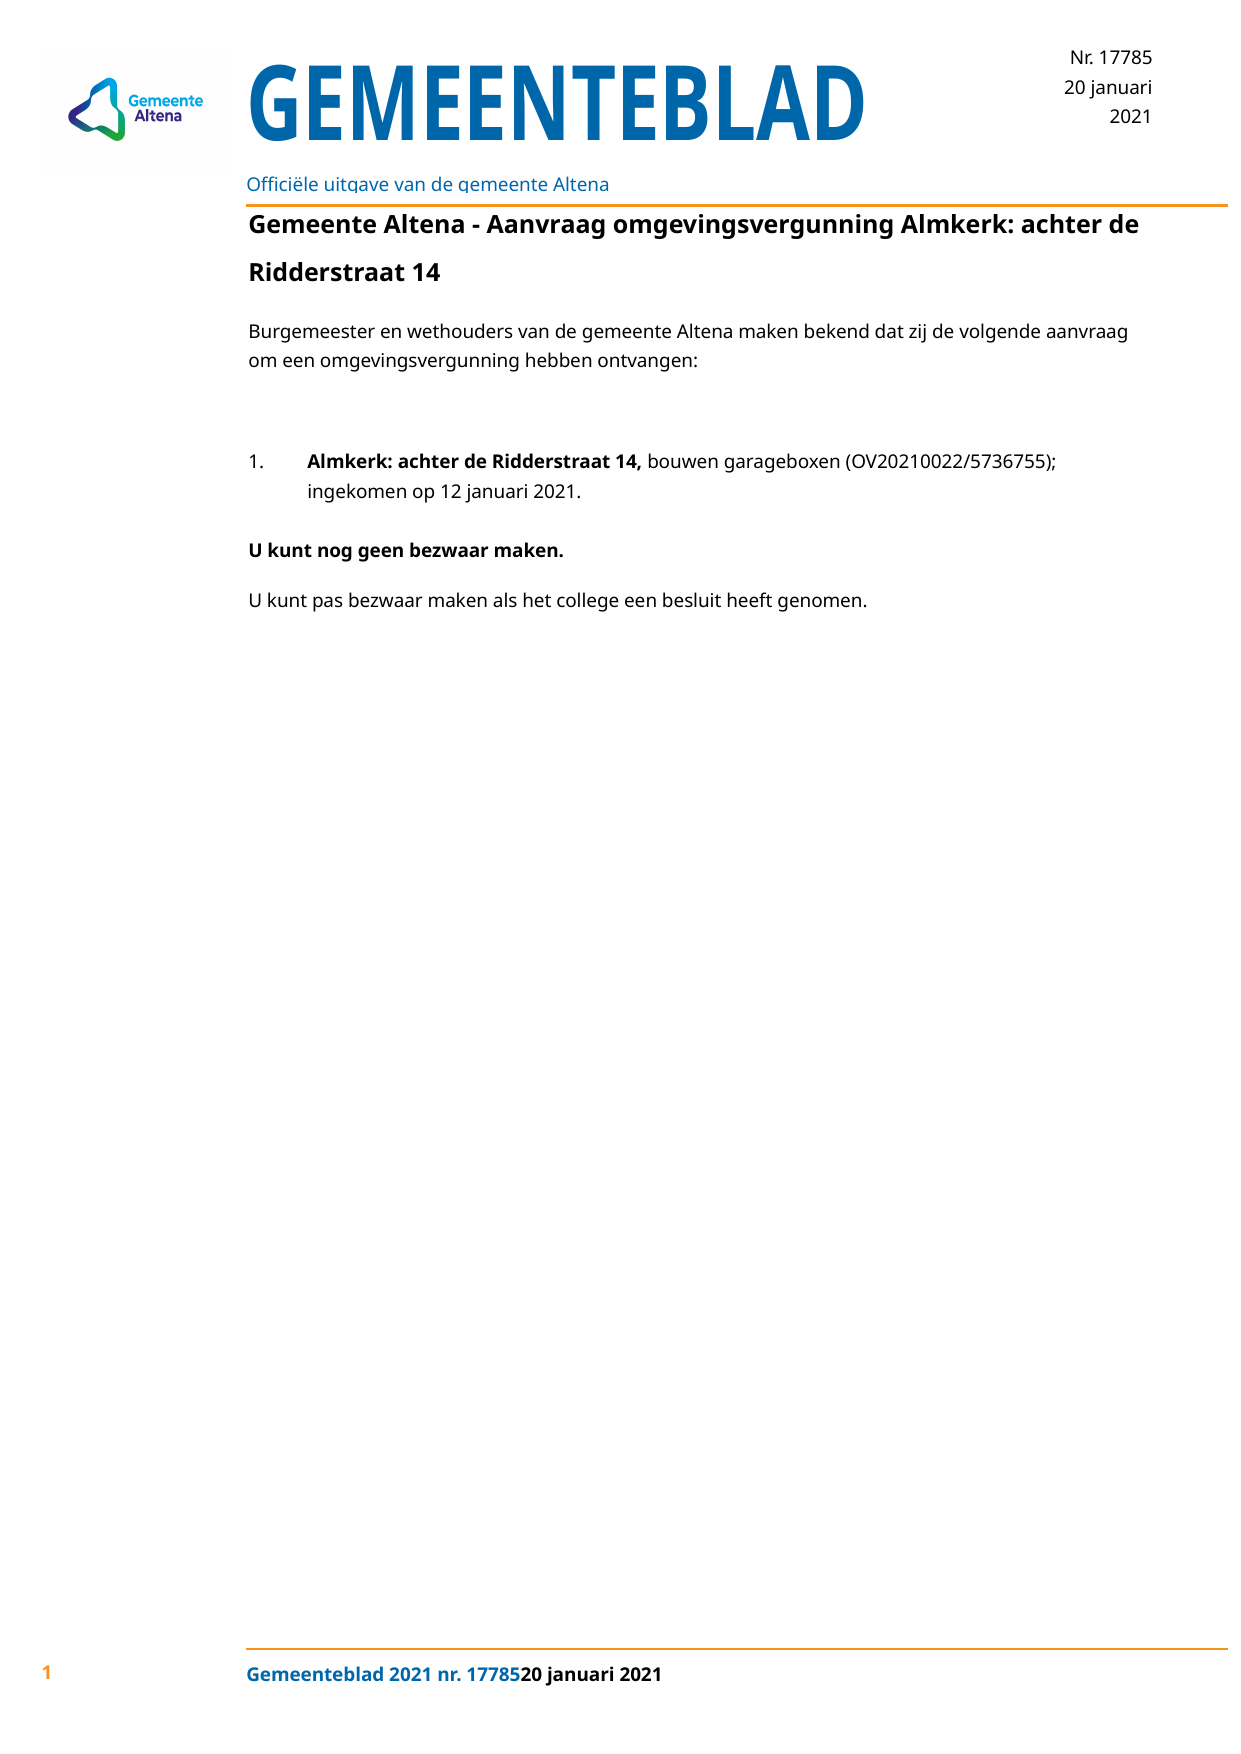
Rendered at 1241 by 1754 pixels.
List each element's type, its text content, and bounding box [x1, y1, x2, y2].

picture [41, 47, 231, 172]
list Almkerk: achter de Ridderstraat 14, bouwen garageboxen (OV20210022/5736755); ingekomen op 12 januari 2021. [248, 448, 1152, 504]
text Burgemeester en wethouders van de gemeente Altena maken bekend dat zij de volgende aanvraag om een omgevingsvergunning hebben ontvangen: [248, 318, 1152, 373]
text U kunt nog geen bezwaar maken. [248, 537, 1152, 563]
text U kunt pas bezwaar maken als het college een besluit heeft genomen. [248, 587, 1152, 613]
text Gemeente Altena - Aanvraag omgevingsvergunning Almkerk: achter de Ridderstraat 14 [248, 207, 1152, 288]
